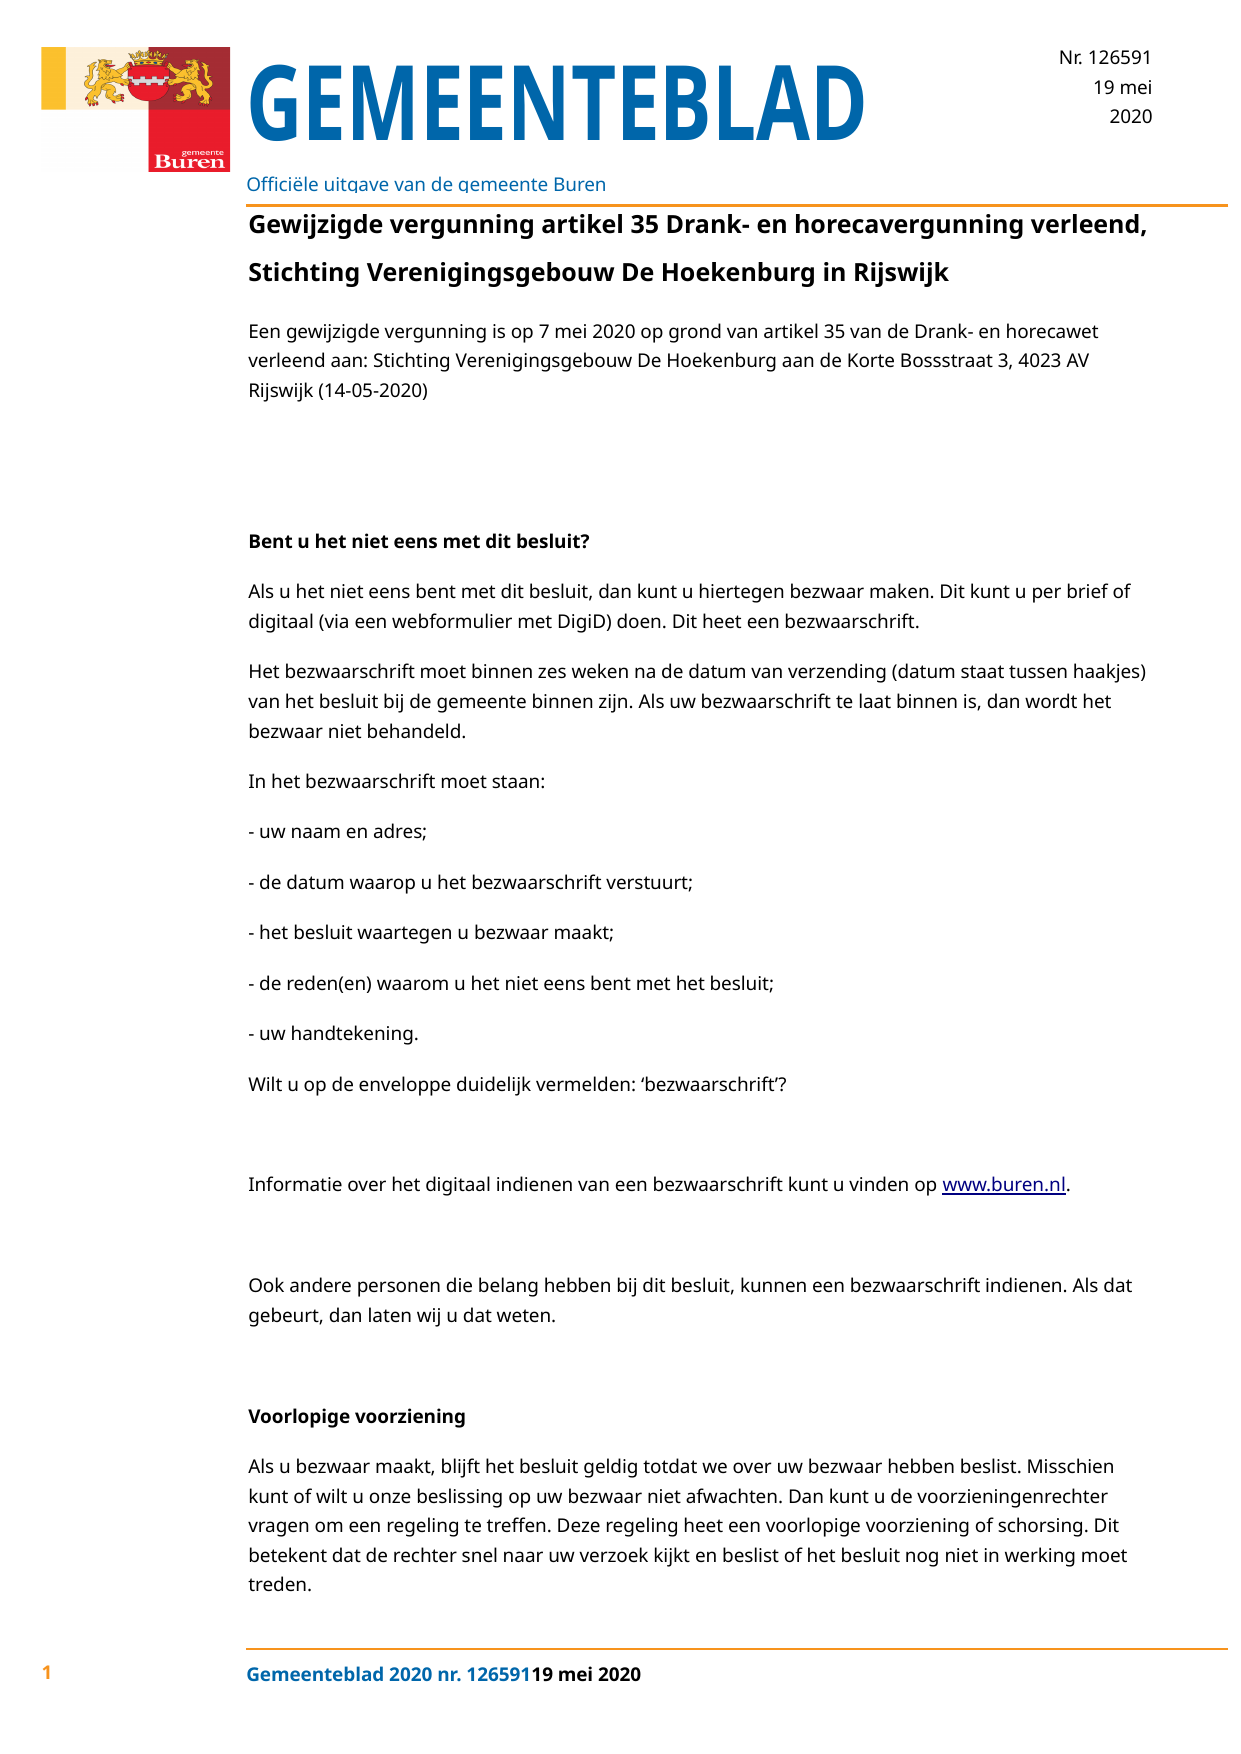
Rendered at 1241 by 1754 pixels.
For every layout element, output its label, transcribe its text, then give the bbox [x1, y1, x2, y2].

text Een gewijzigde vergunning is op 7 mei 2020 op grond van artikel 35 van de Drank- en horecawet verleend aan: Stichting Verenigingsgebouw De Hoekenburg aan de Korte Bossstraat 3, 4023 AV Rijswijk (14-05-2020) [248, 318, 1152, 403]
text - de datum waarop u het bezwaarschrift verstuurt; [248, 869, 1152, 895]
text - het besluit waartegen u bezwaar maakt; [248, 919, 1152, 945]
picture [41, 47, 231, 172]
text - uw handtekening. [248, 1020, 1152, 1046]
text Als u het niet eens bent met dit besluit, dan kunt u hiertegen bezwaar maken. Dit kunt u per brief of digitaal (via een webformulier met DigiD) doen. Dit heet een bezwaarschrift. [248, 579, 1152, 634]
text Als u bezwaar maakt, blijft het besluit geldig totdat we over uw bezwaar hebben beslist. Misschien kunt of wilt u onze beslissing op uw bezwaar niet afwachten. Dan kunt u de voorzieningenrechter vragen om een regeling te treffen. Deze regeling heet een voorlopige voorziening of schorsing. Dit betekent dat de rechter snel naar uw verzoek kijkt en beslist of het besluit nog niet in werking moet treden. [248, 1453, 1152, 1597]
text In het bezwaarschrift moet staan: [248, 768, 1152, 794]
text Informatie over het digitaal indienen van een bezwaarschrift kunt u vinden op www.buren.nl. [248, 1172, 1152, 1197]
text - de reden(en) waarom u het niet eens bent met het besluit; [248, 970, 1152, 996]
text Wilt u op de enveloppe duidelijk vermelden: ‘bezwaarschrift’? [248, 1071, 1152, 1097]
text Gewijzigde vergunning artikel 35 Drank- en horecavergunning verleend, Stichting Verenigingsgebouw De Hoekenburg in Rijswijk [248, 207, 1152, 288]
text Ook andere personen die belang hebben bij dit besluit, kunnen een bezwaarschrift indienen. Als dat gebeurt, dan laten wij u dat weten. [248, 1272, 1152, 1328]
text Voorlopige voorziening [248, 1403, 1152, 1429]
text Bent u het niet eens met dit besluit? [248, 528, 1152, 554]
text - uw naam en adres; [248, 819, 1152, 844]
text Het bezwaarschrift moet binnen zes weken na de datum van verzending (datum staat tussen haakjes) van het besluit bij de gemeente binnen zijn. Als uw bezwaarschrift te laat binnen is, dan wordt het bezwaar niet behandeld. [248, 659, 1152, 744]
